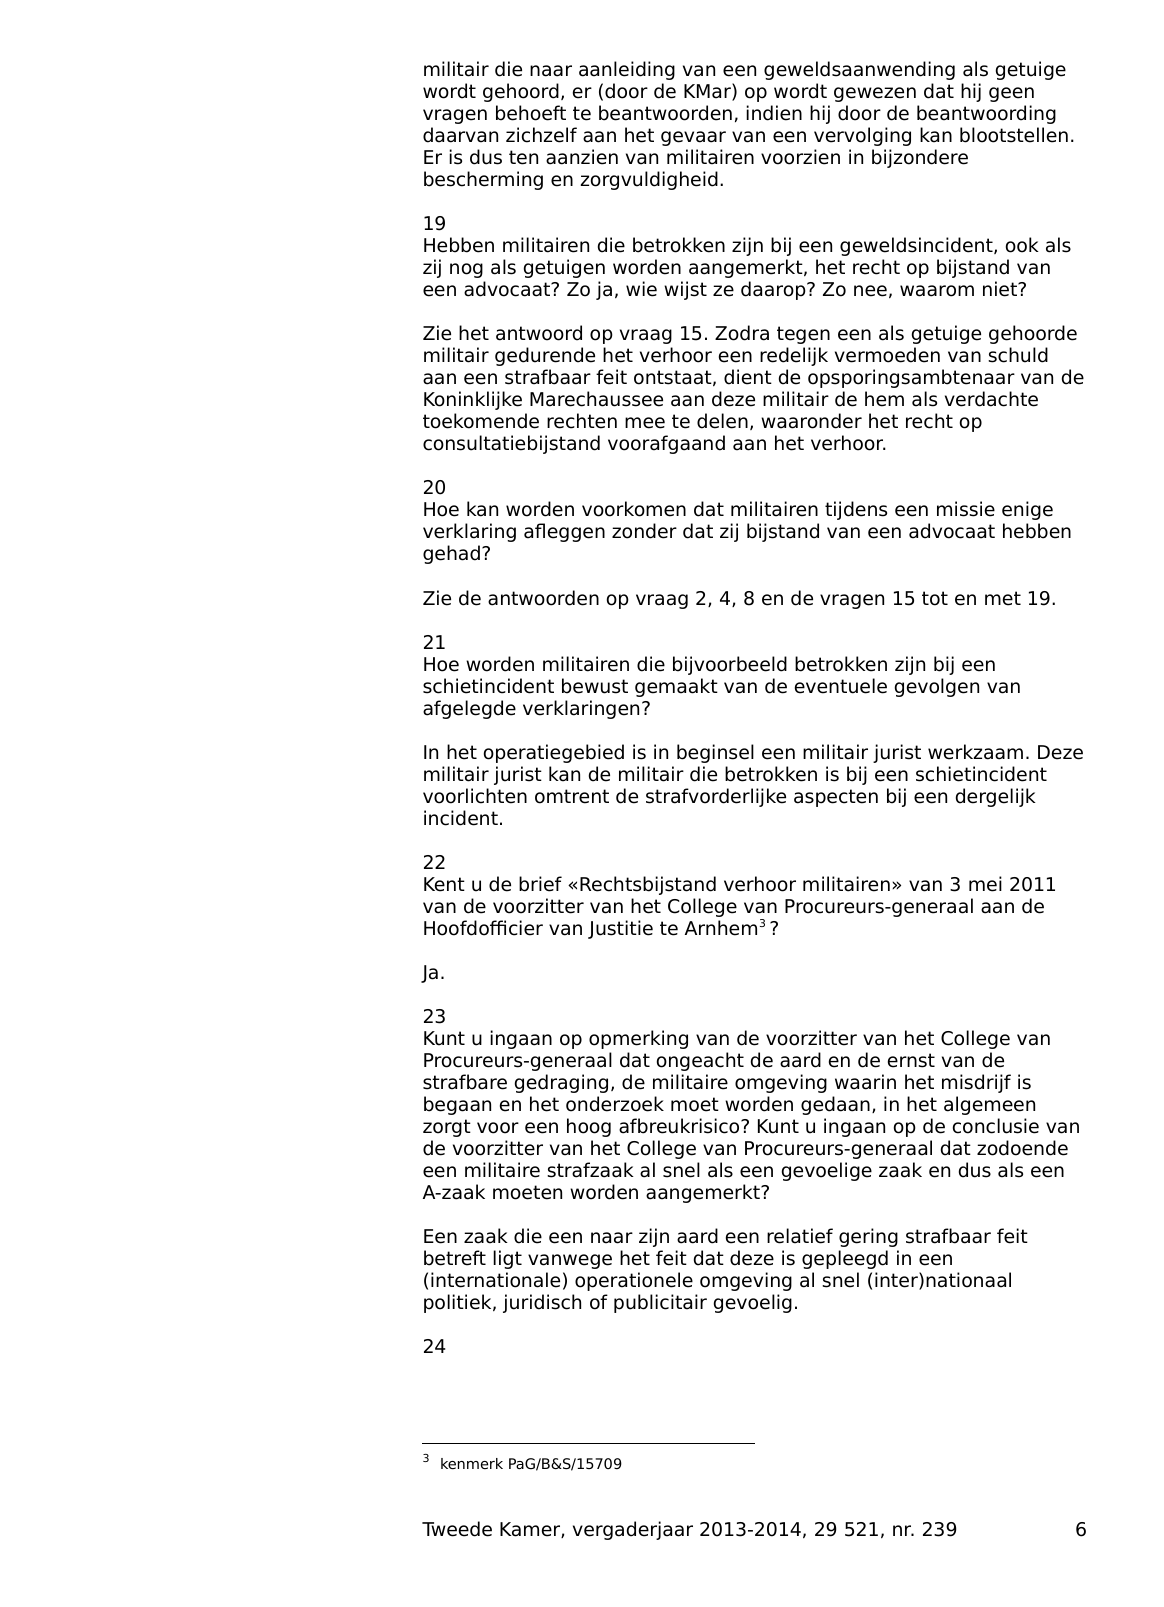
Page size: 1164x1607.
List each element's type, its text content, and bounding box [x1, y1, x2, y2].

text Hoe kan worden voorkomen dat militairen tijdens een missie enige verklaring afleggen zonder dat zij bijstand van een advocaat hebben gehad? [422, 499, 1087, 565]
text Zie het antwoord op vraag 15. Zodra tegen een als getuige gehoorde militair gedurende het verhoor een redelijk vermoeden van schuld aan een strafbaar feit ontstaat, dient de opsporingsambtenaar van de Koninklijke Marechaussee aan deze militair de hem als verdachte toekomende rechten mee te delen, waaronder het recht op consultatiebijstand voorafgaand aan het verhoor. [422, 323, 1087, 455]
text 24 [422, 1336, 1087, 1358]
text Een zaak die een naar zijn aard een relatief gering strafbaar feit betreft ligt vanwege het feit dat deze is gepleegd in een (internationale) operationele omgeving al snel (inter)nationaal politiek, juridisch of publicitair gevoelig. [422, 1226, 1087, 1314]
text 21 [422, 632, 1087, 653]
text 22 [422, 852, 1087, 874]
text 19 [422, 213, 1087, 235]
text Kent u de brief «Rechtsbijstand verhoor militairen» van 3 mei 2011 van de voorzitter van het College van Procureurs-generaal aan de Hoofdofficier van Justitie te Arnhem? [422, 874, 1087, 940]
text militair die naar aanleiding van een geweldsaanwending als getuige wordt gehoord, er (door de KMar) op wordt gewezen dat hij geen vragen behoeft te beantwoorden, indien hij door de beantwoording daarvan zichzelf aan het gevaar van een vervolging kan blootstellen. Er is dus ten aanzien van militairen voorzien in bijzondere bescherming en zorgvuldigheid. [422, 59, 1087, 191]
text Hebben militairen die betrokken zijn bij een geweldsincident, ook als zij nog als getuigen worden aangemerkt, het recht op bijstand van een advocaat? Zo ja, wie wijst ze daarop? Zo nee, waarom niet? [422, 235, 1087, 301]
text kenmerk PaG/B&S/15709 [422, 1452, 1087, 1474]
text 20 [422, 477, 1087, 499]
text 23 [422, 1006, 1087, 1028]
text Zie de antwoorden op vraag 2, 4, 8 en de vragen 15 tot en met 19. [422, 587, 1087, 609]
text Hoe worden militairen die bijvoorbeeld betrokken zijn bij een schietincident bewust gemaakt van de eventuele gevolgen van afgelegde verklaringen? [422, 653, 1087, 719]
text Kunt u ingaan op opmerking van de voorzitter van het College van Procureurs-generaal dat ongeacht de aard en de ernst van de strafbare gedraging, de militaire omgeving waarin het misdrijf is begaan en het onderzoek moet worden gedaan, in het algemeen zorgt voor een hoog afbreukrisico? Kunt u ingaan op de conclusie van de voorzitter van het College van Procureurs-generaal dat zodoende een militaire strafzaak al snel als een gevoelige zaak en dus als een A-zaak moeten worden aangemerkt? [422, 1028, 1087, 1204]
text Ja. [422, 962, 1087, 984]
text In het operatiegebied is in beginsel een militair jurist werkzaam. Deze militair jurist kan de militair die betrokken is bij een schietincident voorlichten omtrent de strafvorderlijke aspecten bij een dergelijk incident. [422, 742, 1087, 829]
